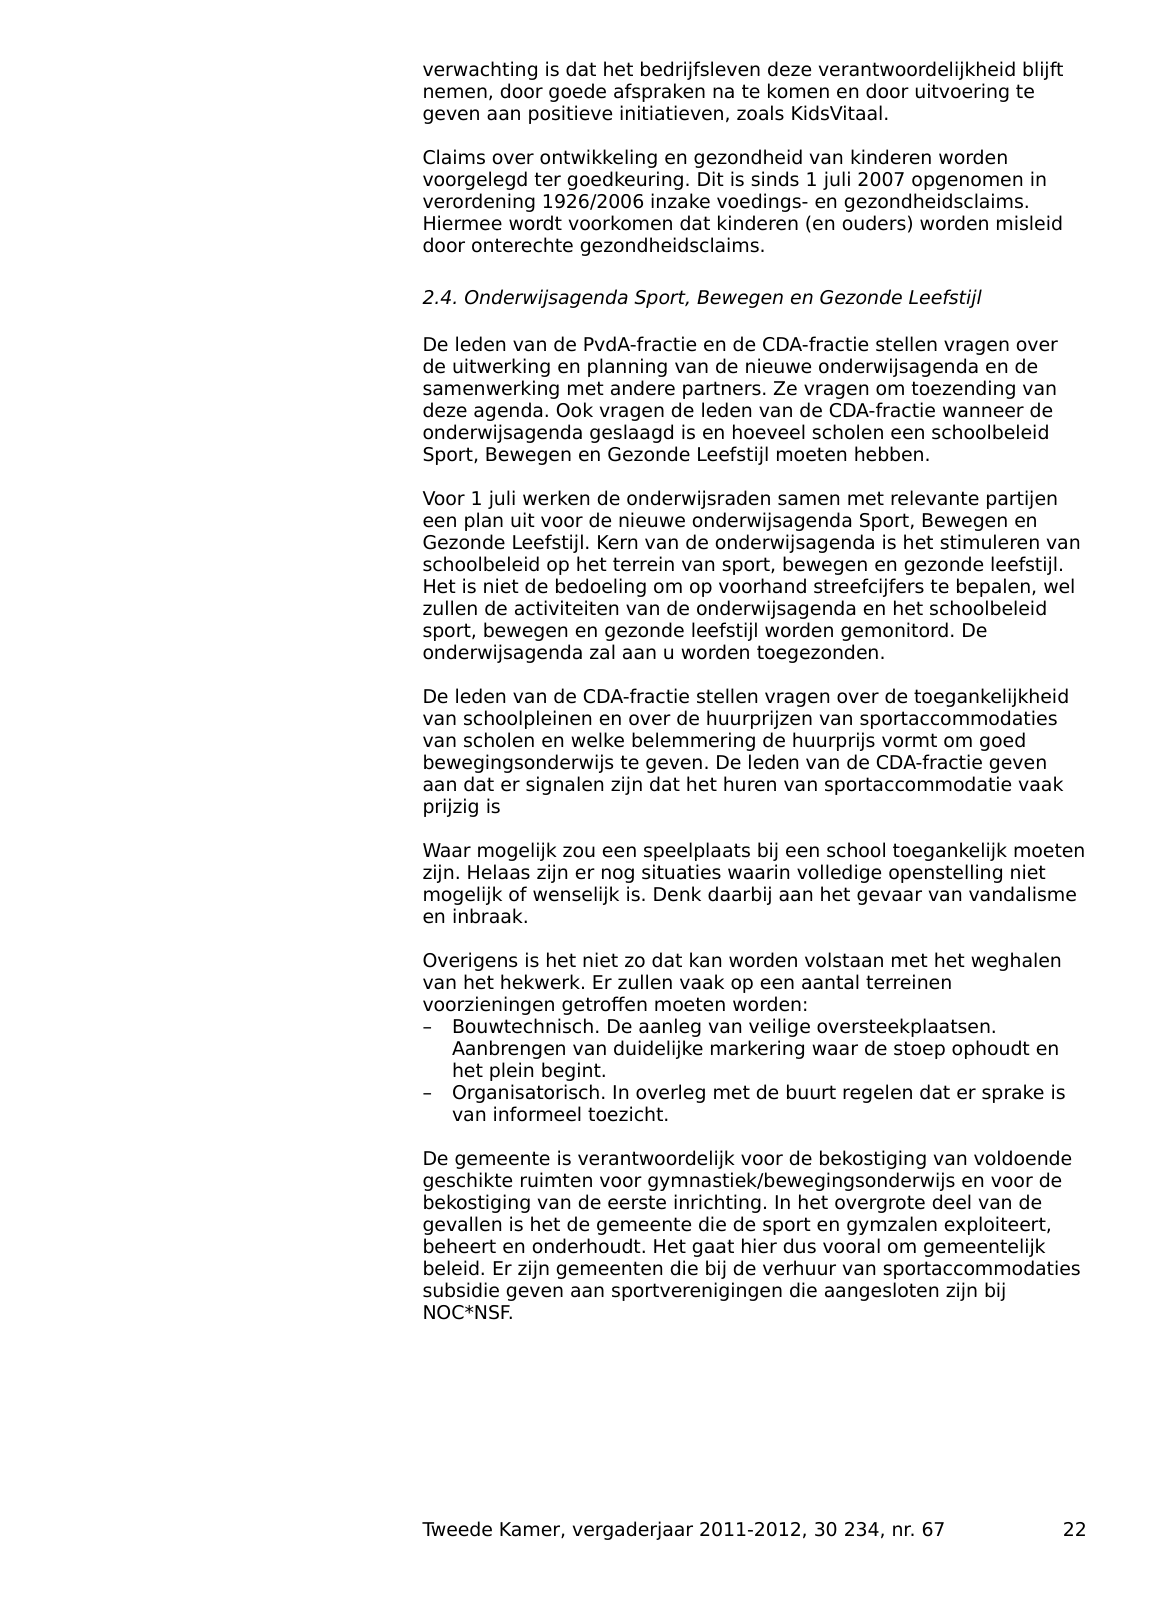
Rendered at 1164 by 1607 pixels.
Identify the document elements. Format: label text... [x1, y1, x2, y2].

text De leden van de PvdA-fractie en de CDA-fractie stellen vragen over de uitwerking en planning van de nieuwe onderwijsagenda en de samenwerking met andere partners. Ze vragen om toezending van deze agenda. Ook vragen de leden van de CDA-fractie wanneer de onderwijsagenda geslaagd is en hoeveel scholen een schoolbeleid Sport, Bewegen en Gezonde Leefstijl moeten hebben. [422, 334, 1087, 466]
text Waar mogelijk zou een speelplaats bij een school toegankelijk moeten zijn. Helaas zijn er nog situaties waarin volledige openstelling niet mogelijk of wenselijk is. Denk daarbij aan het gevaar van vandalisme en inbraak. [422, 840, 1087, 928]
text verwachting is dat het bedrijfsleven deze verantwoordelijkheid blijft nemen, door goede afspraken na te komen en door uitvoering te geven aan positieve initiatieven, zoals KidsVitaal. [422, 59, 1087, 125]
text – Organisatorisch. In overleg met de buurt regelen dat er sprake is van informeel toezicht. [422, 1082, 1087, 1126]
text Voor 1 juli werken de onderwijsraden samen met relevante partijen een plan uit voor de nieuwe onderwijsagenda Sport, Bewegen en Gezonde Leefstijl. Kern van de onderwijsagenda is het stimuleren van schoolbeleid op het terrein van sport, bewegen en gezonde leefstijl. Het is niet de bedoeling om op voorhand streefcijfers te bepalen, wel zullen de activiteiten van de onderwijsagenda en het schoolbeleid sport, bewegen en gezonde leefstijl worden gemonitord. De onderwijsagenda zal aan u worden toegezonden. [422, 488, 1087, 664]
text Claims over ontwikkeling en gezondheid van kinderen worden voorgelegd ter goedkeuring. Dit is sinds 1 juli 2007 opgenomen in verordening 1926/2006 inzake voedings- en gezondheidsclaims. Hiermee wordt voorkomen dat kinderen (en ouders) worden misleid door onterechte gezondheidsclaims. [422, 147, 1087, 257]
text De leden van de CDA-fractie stellen vragen over de toegankelijkheid van schoolpleinen en over de huurprijzen van sportaccommodaties van scholen en welke belemmering de huurprijs vormt om goed bewegingsonderwijs te geven. De leden van de CDA-fractie geven aan dat er signalen zijn dat het huren van sportaccommodatie vaak prijzig is [422, 686, 1087, 818]
text Overigens is het niet zo dat kan worden volstaan met het weghalen van het hekwerk. Er zullen vaak op een aantal terreinen voorzieningen getroffen moeten worden: [422, 950, 1087, 1016]
subtitle 2.4. Onderwijsagenda Sport, Bewegen en Gezonde Leefstijl [422, 287, 1087, 309]
text De gemeente is verantwoordelijk voor de bekostiging van voldoende geschikte ruimten voor gymnastiek/bewegingsonderwijs en voor de bekostiging van de eerste inrichting. In het overgrote deel van de gevallen is het de gemeente die de sport en gymzalen exploiteert, beheert en onderhoudt. Het gaat hier dus vooral om gemeentelijk beleid. Er zijn gemeenten die bij de verhuur van sportaccommodaties subsidie geven aan sportverenigingen die aangesloten zijn bij NOC*NSF. [422, 1148, 1087, 1324]
text – Bouwtechnisch. De aanleg van veilige oversteekplaatsen. Aanbrengen van duidelijke markering waar de stoep ophoudt en het plein begint. [422, 1016, 1087, 1082]
